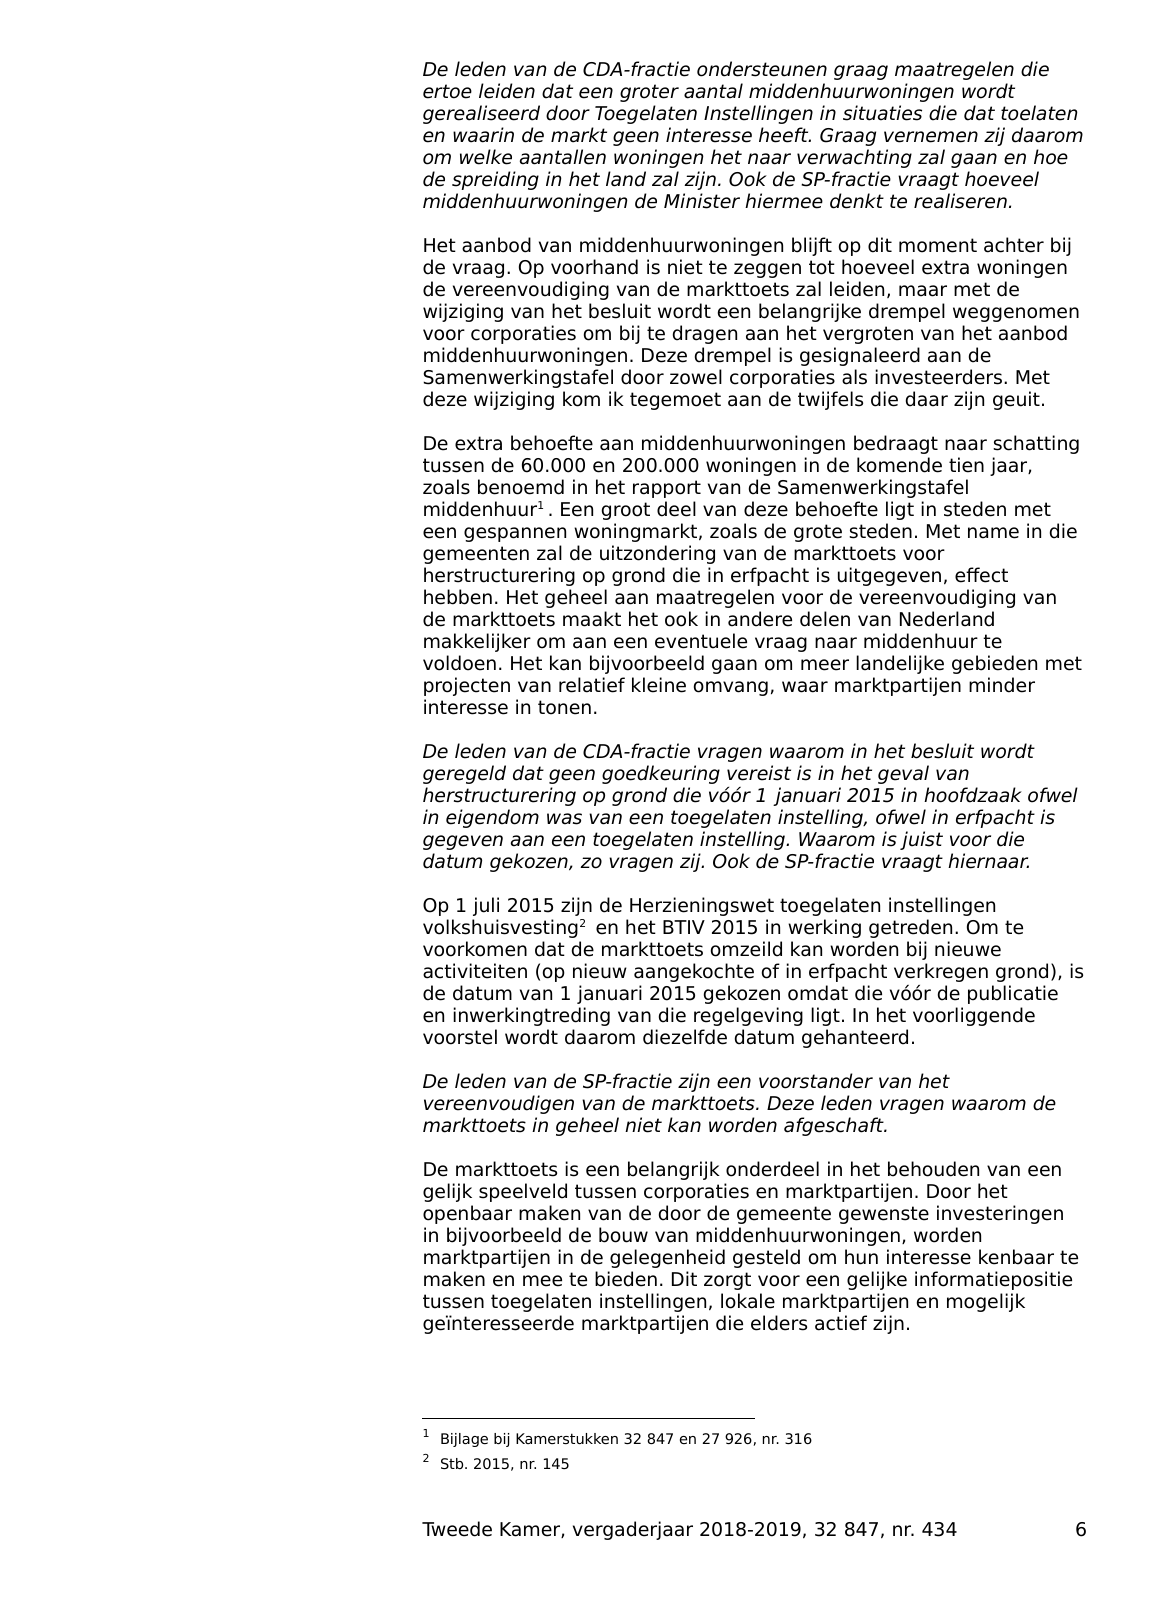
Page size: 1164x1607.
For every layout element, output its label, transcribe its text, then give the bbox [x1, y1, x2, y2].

text Het aanbod van middenhuurwoningen blijft op dit moment achter bij de vraag. Op voorhand is niet te zeggen tot hoeveel extra woningen de vereenvoudiging van de markttoets zal leiden, maar met de wijziging van het besluit wordt een belangrijke drempel weggenomen voor corporaties om bij te dragen aan het vergroten van het aanbod middenhuurwoningen. Deze drempel is gesignaleerd aan de Samenwerkingstafel door zowel corporaties als investeerders. Met deze wijziging kom ik tegemoet aan de twijfels die daar zijn geuit. [422, 235, 1087, 411]
text De leden van de CDA-fractie vragen waarom in het besluit wordt geregeld dat geen goedkeuring vereist is in het geval van herstructurering op grond die vóór 1 januari 2015 in hoofdzaak ofwel in eigendom was van een toegelaten instelling, ofwel in erfpacht is gegeven aan een toegelaten instelling. Waarom is juist voor die datum gekozen, zo vragen zij. Ook de SP-fractie vraagt hiernaar. [422, 741, 1087, 873]
text De markttoets is een belangrijk onderdeel in het behouden van een gelijk speelveld tussen corporaties en marktpartijen. Door het openbaar maken van de door de gemeente gewenste investeringen in bijvoorbeeld de bouw van middenhuurwoningen, worden marktpartijen in de gelegenheid gesteld om hun interesse kenbaar te maken en mee te bieden. Dit zorgt voor een gelijke informatiepositie tussen toegelaten instellingen, lokale marktpartijen en mogelijk geïnteresseerde marktpartijen die elders actief zijn. [422, 1159, 1087, 1335]
text Stb. 2015, nr. 145 [422, 1452, 1087, 1474]
text De leden van de CDA-fractie ondersteunen graag maatregelen die ertoe leiden dat een groter aantal middenhuurwoningen wordt gerealiseerd door Toegelaten Instellingen in situaties die dat toelaten en waarin de markt geen interesse heeft. Graag vernemen zij daarom om welke aantallen woningen het naar verwachting zal gaan en hoe de spreiding in het land zal zijn. Ook de SP-fractie vraagt hoeveel middenhuurwoningen de Minister hiermee denkt te realiseren. [422, 59, 1087, 213]
text Bijlage bij Kamerstukken 32 847 en 27 926, nr. 316 [422, 1427, 1087, 1449]
text De leden van de SP-fractie zijn een voorstander van het vereenvoudigen van de markttoets. Deze leden vragen waarom de markttoets in geheel niet kan worden afgeschaft. [422, 1071, 1087, 1137]
text De extra behoefte aan middenhuurwoningen bedraagt naar schatting tussen de 60.000 en 200.000 woningen in de komende tien jaar, zoals benoemd in het rapport van de Samenwerkingstafel middenhuur. Een groot deel van deze behoefte ligt in steden met een gespannen woningmarkt, zoals de grote steden. Met name in die gemeenten zal de uitzondering van de markttoets voor herstructurering op grond die in erfpacht is uitgegeven, effect hebben. Het geheel aan maatregelen voor de vereenvoudiging van de markttoets maakt het ook in andere delen van Nederland makkelijker om aan een eventuele vraag naar middenhuur te voldoen. Het kan bijvoorbeeld gaan om meer landelijke gebieden met projecten van relatief kleine omvang, waar marktpartijen minder interesse in tonen. [422, 433, 1087, 719]
text Op 1 juli 2015 zijn de Herzieningswet toegelaten instellingen volkshuisvesting en het BTIV 2015 in werking getreden. Om te voorkomen dat de markttoets omzeild kan worden bij nieuwe activiteiten (op nieuw aangekochte of in erfpacht verkregen grond), is de datum van 1 januari 2015 gekozen omdat die vóór de publicatie en inwerkingtreding van die regelgeving ligt. In het voorliggende voorstel wordt daarom diezelfde datum gehanteerd. [422, 895, 1087, 1049]
